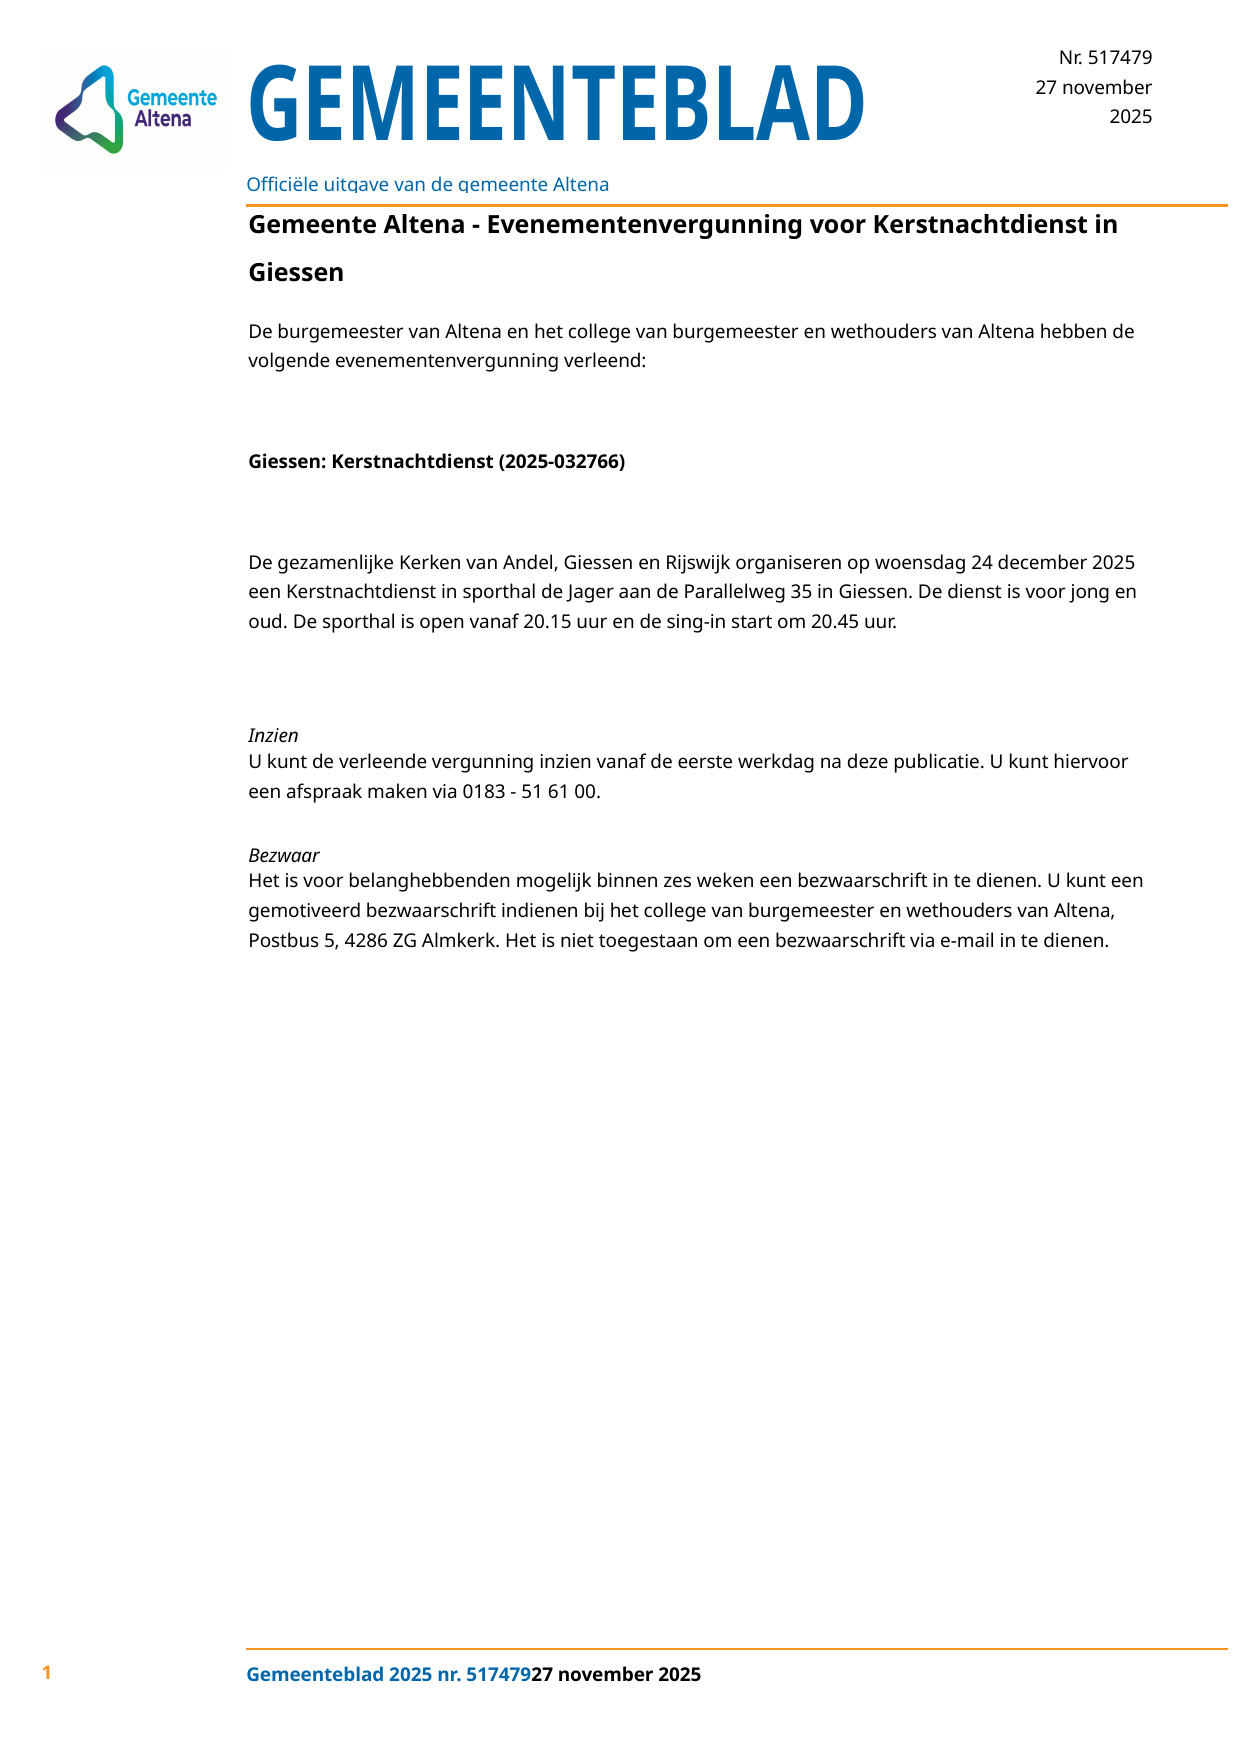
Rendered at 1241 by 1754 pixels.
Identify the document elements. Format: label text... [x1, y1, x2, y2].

text Het is voor belanghebbenden mogelijk binnen zes weken een bezwaarschrift in te dienen. U kunt een gemotiveerd bezwaarschrift indienen bij het college van burgemeester en wethouders van Altena, Postbus 5, 4286 ZG Almkerk. Het is niet toegestaan om een bezwaarschrift via e-mail in te dienen. [248, 868, 1152, 953]
text De gezamenlijke Kerken van Andel, Giessen en Rijswijk organiseren op woensdag 24 december 2025 een Kerstnachtdienst in sporthal de Jager aan de Parallelweg 35 in Giessen. De dienst is voor jong en oud. De sporthal is open vanaf 20.15 uur en de sing-in start om 20.45 uur. [248, 549, 1152, 634]
text Bezwaar [248, 842, 1152, 868]
picture [41, 47, 231, 172]
text Gemeente Altena - Evenementenvergunning voor Kerstnachtdienst in Giessen [248, 207, 1152, 288]
text Inzien [248, 723, 1152, 748]
text U kunt de verleende vergunning inzien vanaf de eerste werkdag na deze publicatie. U kunt hiervoor een afspraak maken via 0183 - 51 61 00. [248, 748, 1152, 804]
text Giessen: Kerstnachtdienst (2025-032766) [248, 448, 1152, 474]
text De burgemeester van Altena en het college van burgemeester en wethouders van Altena hebben de volgende evenementenvergunning verleend: [248, 318, 1152, 373]
